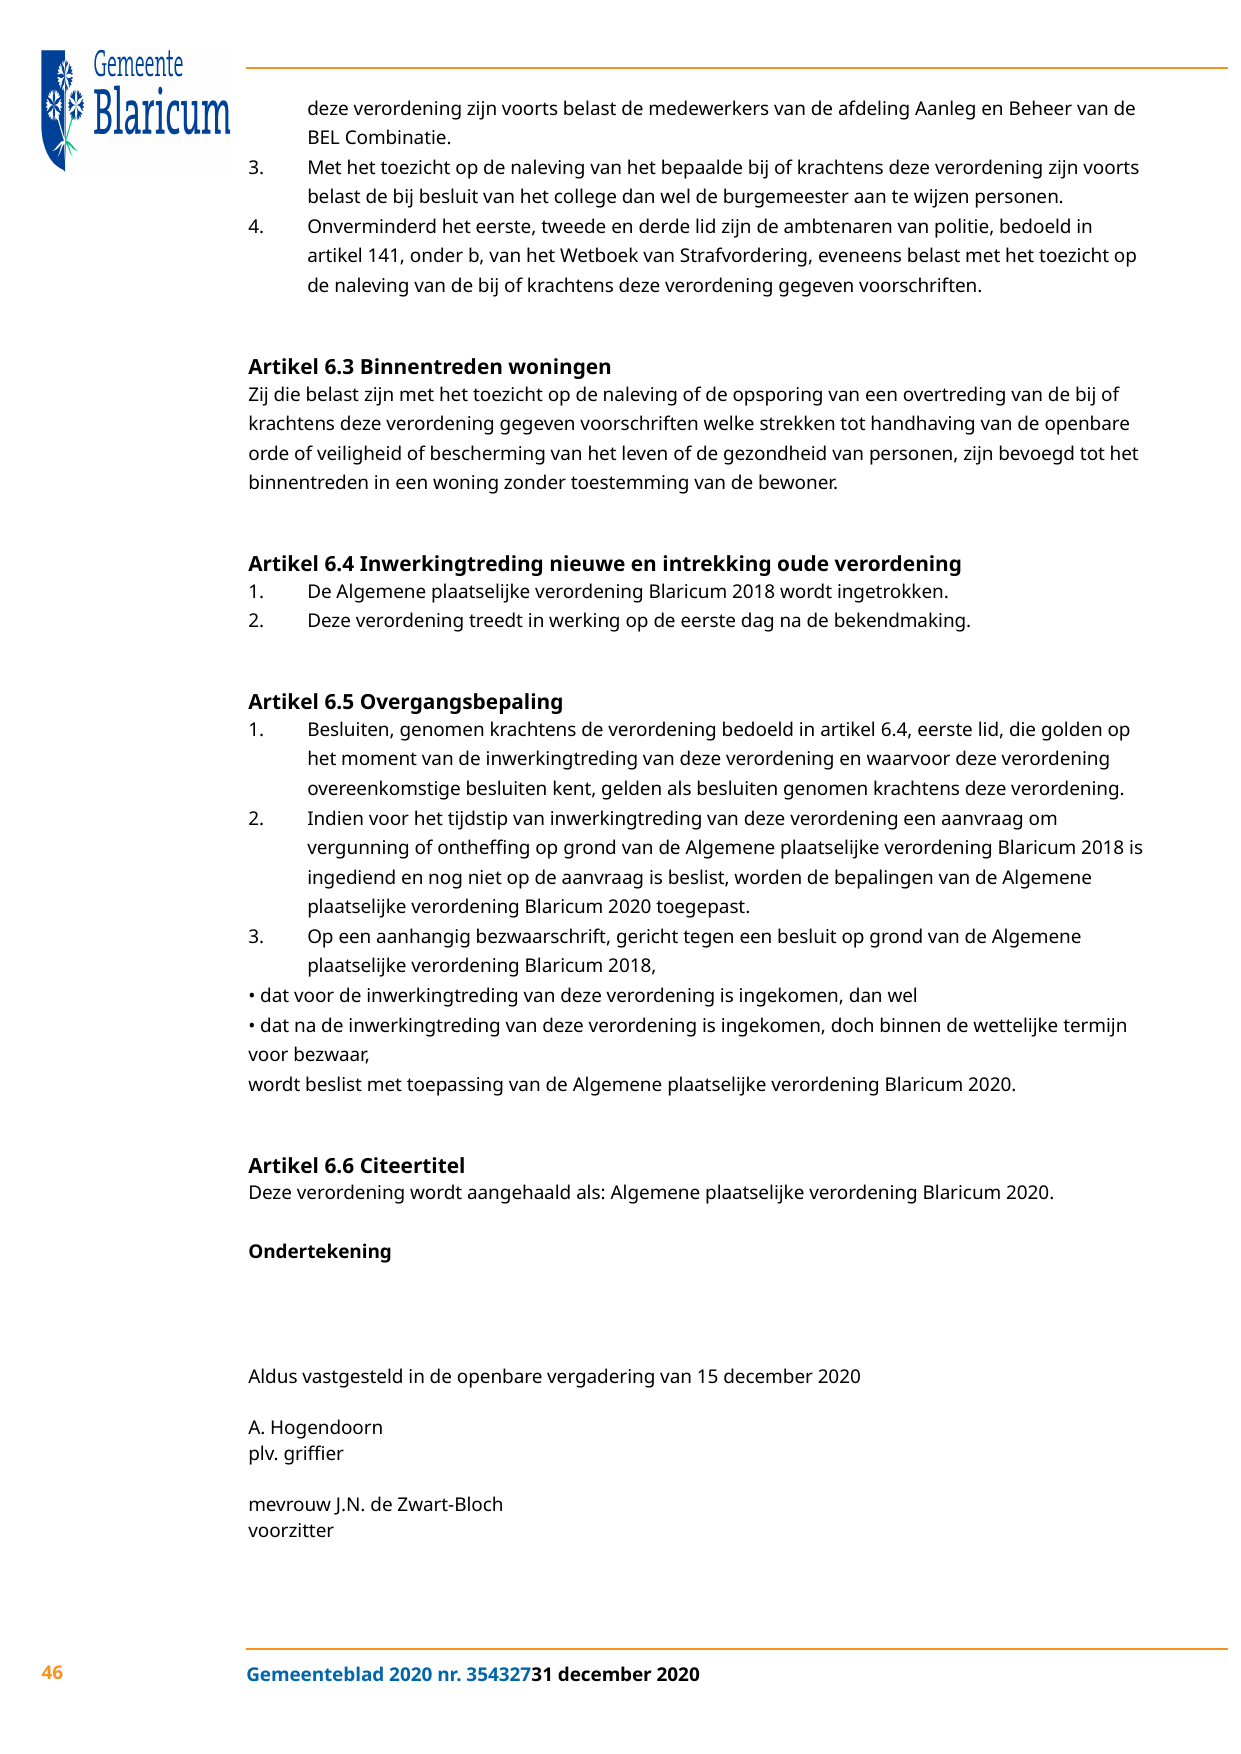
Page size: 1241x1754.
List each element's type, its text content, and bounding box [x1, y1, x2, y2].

list De Algemene plaatselijke verordening Blaricum 2018 wordt ingetrokken. [248, 578, 1152, 604]
text Ondertekening [248, 1238, 1152, 1264]
text Artikel 6.5 Overgangsbepaling [248, 687, 1152, 716]
text • dat voor de inwerkingtreding van deze verordening is ingekomen, dan wel [248, 982, 1152, 1008]
text Zij die belast zijn met het toezicht op de naleving of de opsporing van een overtreding van de bij of krachtens deze verordening gegeven voorschriften welke strekken tot handhaving van de openbare orde of veiligheid of bescherming van het leven of de gezondheid van personen, zijn bevoegd tot het binnentreden in een woning zonder toestemming van de bewoner. [248, 381, 1152, 495]
text Aldus vastgesteld in de openbare vergadering van 15 december 2020 [248, 1363, 1152, 1389]
text wordt beslist met toepassing van de Algemene plaatselijke verordening Blaricum 2020. [248, 1071, 1152, 1097]
text A. Hogendoorn [248, 1414, 1152, 1440]
text Artikel 6.3 Binnentreden woningen [248, 352, 1152, 381]
text Artikel 6.6 Citeertitel [248, 1151, 1152, 1179]
picture [41, 47, 231, 172]
text mevrouw J.N. de Zwart-Bloch [248, 1492, 1152, 1517]
text voorzitter [248, 1517, 1152, 1543]
list deze verordening zijn voorts belast de medewerkers van de afdeling Aanleg en Beheer van de BEL Combinatie. [248, 95, 1152, 150]
list Onverminderd het eerste, tweede en derde lid zijn de ambtenaren van politie, bedoeld in artikel 141, onder b, van het Wetboek van Strafvordering, eveneens belast met het toezicht op de naleving van de bij of krachtens deze verordening gegeven voorschriften. [248, 213, 1152, 298]
text Deze verordening wordt aangehaald als: Algemene plaatselijke verordening Blaricum 2020. [248, 1179, 1152, 1205]
list Met het toezicht op de naleving van het bepaalde bij of krachtens deze verordening zijn voorts belast de bij besluit van het college dan wel de burgemeester aan te wijzen personen. [248, 154, 1152, 209]
list Indien voor het tijdstip van inwerkingtreding van deze verordening een aanvraag om vergunning of ontheffing op grond van de Algemene plaatselijke verordening Blaricum 2018 is ingediend en nog niet op de aanvraag is beslist, worden de bepalingen van de Algemene plaatselijke verordening Blaricum 2020 toegepast. [248, 805, 1152, 919]
list Besluiten, genomen krachtens de verordening bedoeld in artikel 6.4, eerste lid, die golden op het moment van de inwerkingtreding van deze verordening en waarvoor deze verordening overeenkomstige besluiten kent, gelden als besluiten genomen krachtens deze verordening. [248, 716, 1152, 801]
text Artikel 6.4 Inwerkingtreding nieuwe en intrekking oude verordening [248, 549, 1152, 578]
list Op een aanhangig bezwaarschrift, gericht tegen een besluit op grond van de Algemene plaatselijke verordening Blaricum 2018, [248, 923, 1152, 978]
text • dat na de inwerkingtreding van deze verordening is ingekomen, doch binnen de wettelijke termijn voor bezwaar, [248, 1012, 1152, 1067]
text plv. griffier [248, 1440, 1152, 1466]
list Deze verordening treedt in werking op de eerste dag na de bekendmaking. [248, 607, 1152, 633]
